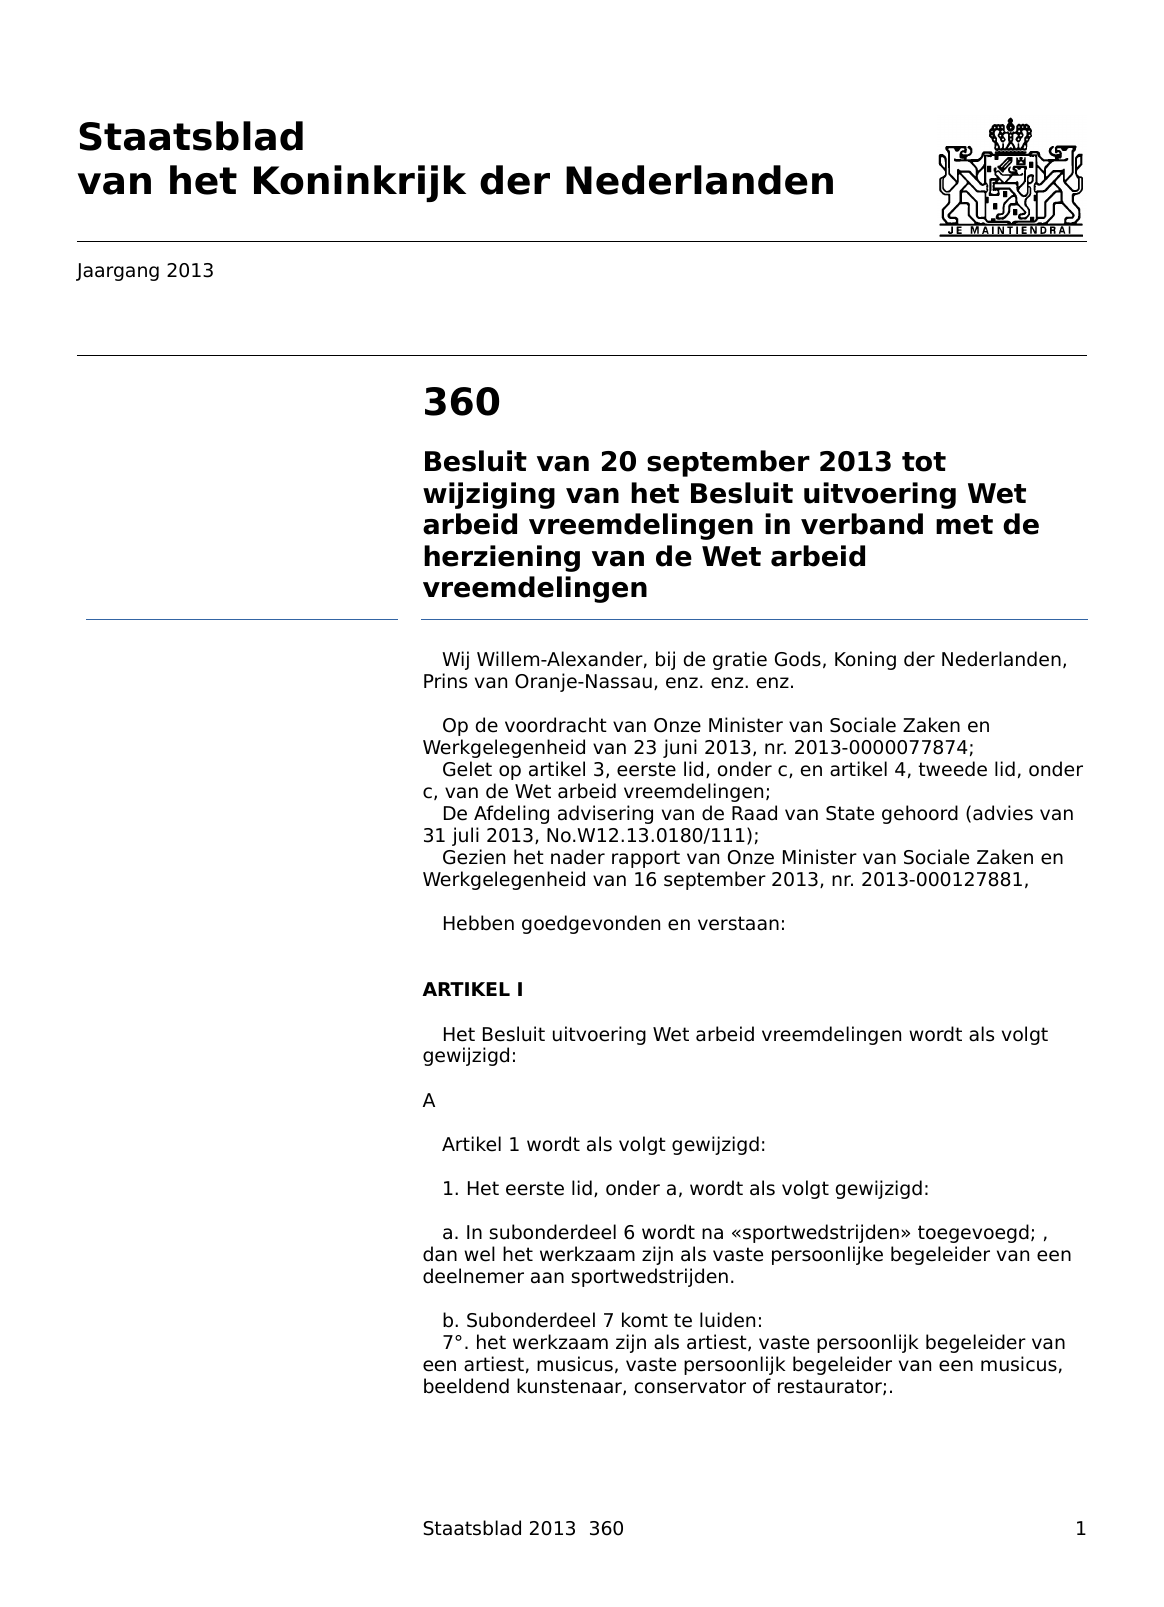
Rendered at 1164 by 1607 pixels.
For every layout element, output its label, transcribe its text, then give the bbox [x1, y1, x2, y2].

text Artikel 1 wordt als volgt gewijzigd: [422, 1134, 1087, 1156]
table_header Staatsblad van het Koninkrijk der Nederlanden [77, 100, 886, 241]
text 7°. het werkzaam zijn als artiest, vaste persoonlijk begeleider van een artiest, musicus, vaste persoonlijk begeleider van een musicus, beeldend kunstenaar, conservator of restaurator;. [422, 1332, 1087, 1398]
subtitle ARTIKEL I [422, 979, 1087, 1001]
text Gezien het nader rapport van Onze Minister van Sociale Zaken en Werkgelegenheid van 16 september 2013, nr. 2013-000127881, [422, 847, 1087, 891]
text Gelet op artikel 3, eerste lid, onder c, en artikel 4, tweede lid, onder c, van de Wet arbeid vreemdelingen; [422, 759, 1087, 803]
text De Afdeling advisering van de Raad van State gehoord (advies van 31 juli 2013, No.W12.13.0180/111); [422, 803, 1087, 847]
text 1. Het eerste lid, onder a, wordt als volgt gewijzigd: [422, 1178, 1087, 1200]
text a. In subonderdeel 6 wordt na «sportwedstrijden» toegevoegd; , dan wel het werkzaam zijn als vaste persoonlijke begeleider van een deelnemer aan sportwedstrijden. [422, 1222, 1087, 1288]
text Besluit van 20 september 2013 tot wijziging van het Besluit uitvoering Wet arbeid vreemdelingen in verband met de herziening van de Wet arbeid vreemdelingen [422, 447, 1087, 604]
text Wij Willem-Alexander, bij de gratie Gods, Koning der Nederlanden, Prins van Oranje-Nassau, enz. enz. enz. [422, 649, 1087, 693]
text Op de voordracht van Onze Minister van Sociale Zaken en Werkgelegenheid van 23 juni 2013, nr. 2013-0000077874; [422, 715, 1087, 759]
table_header [886, 100, 1087, 241]
subtitle 360 [422, 381, 1087, 424]
picture [936, 115, 1087, 240]
text Het Besluit uitvoering Wet arbeid vreemdelingen wordt als volgt gewijzigd: [422, 1023, 1087, 1067]
text A [422, 1089, 1087, 1112]
text b. Subonderdeel 7 komt te luiden: [422, 1310, 1087, 1332]
text Hebben goedgevonden en verstaan: [422, 913, 1087, 935]
table_cell Jaargang 2013 [77, 242, 1087, 355]
